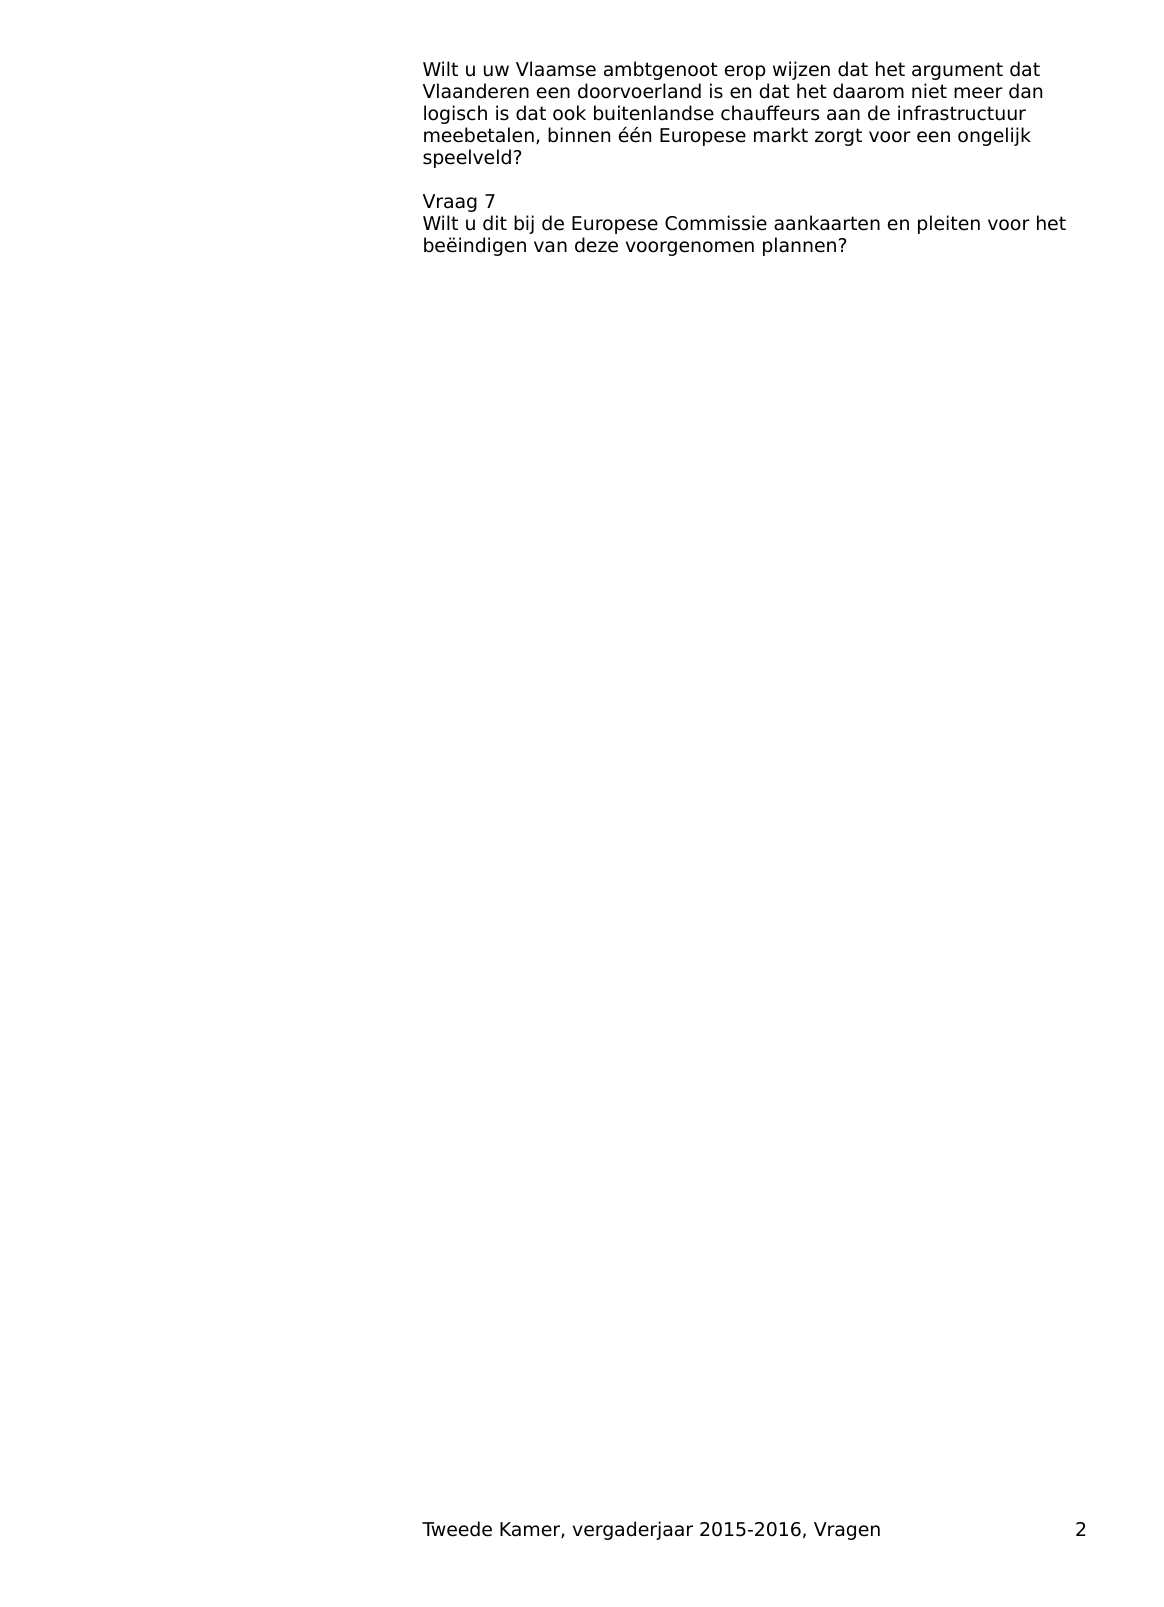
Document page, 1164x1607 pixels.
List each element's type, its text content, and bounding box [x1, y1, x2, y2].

text Wilt u uw Vlaamse ambtgenoot erop wijzen dat het argument dat Vlaanderen een doorvoerland is en dat het daarom niet meer dan logisch is dat ook buitenlandse chauffeurs aan de infrastructuur meebetalen, binnen één Europese markt zorgt voor een ongelijk speelveld? [422, 59, 1087, 169]
text Wilt u dit bij de Europese Commissie aankaarten en pleiten voor het beëindigen van deze voorgenomen plannen? [422, 213, 1087, 257]
text Vraag 7 [422, 191, 1087, 213]
